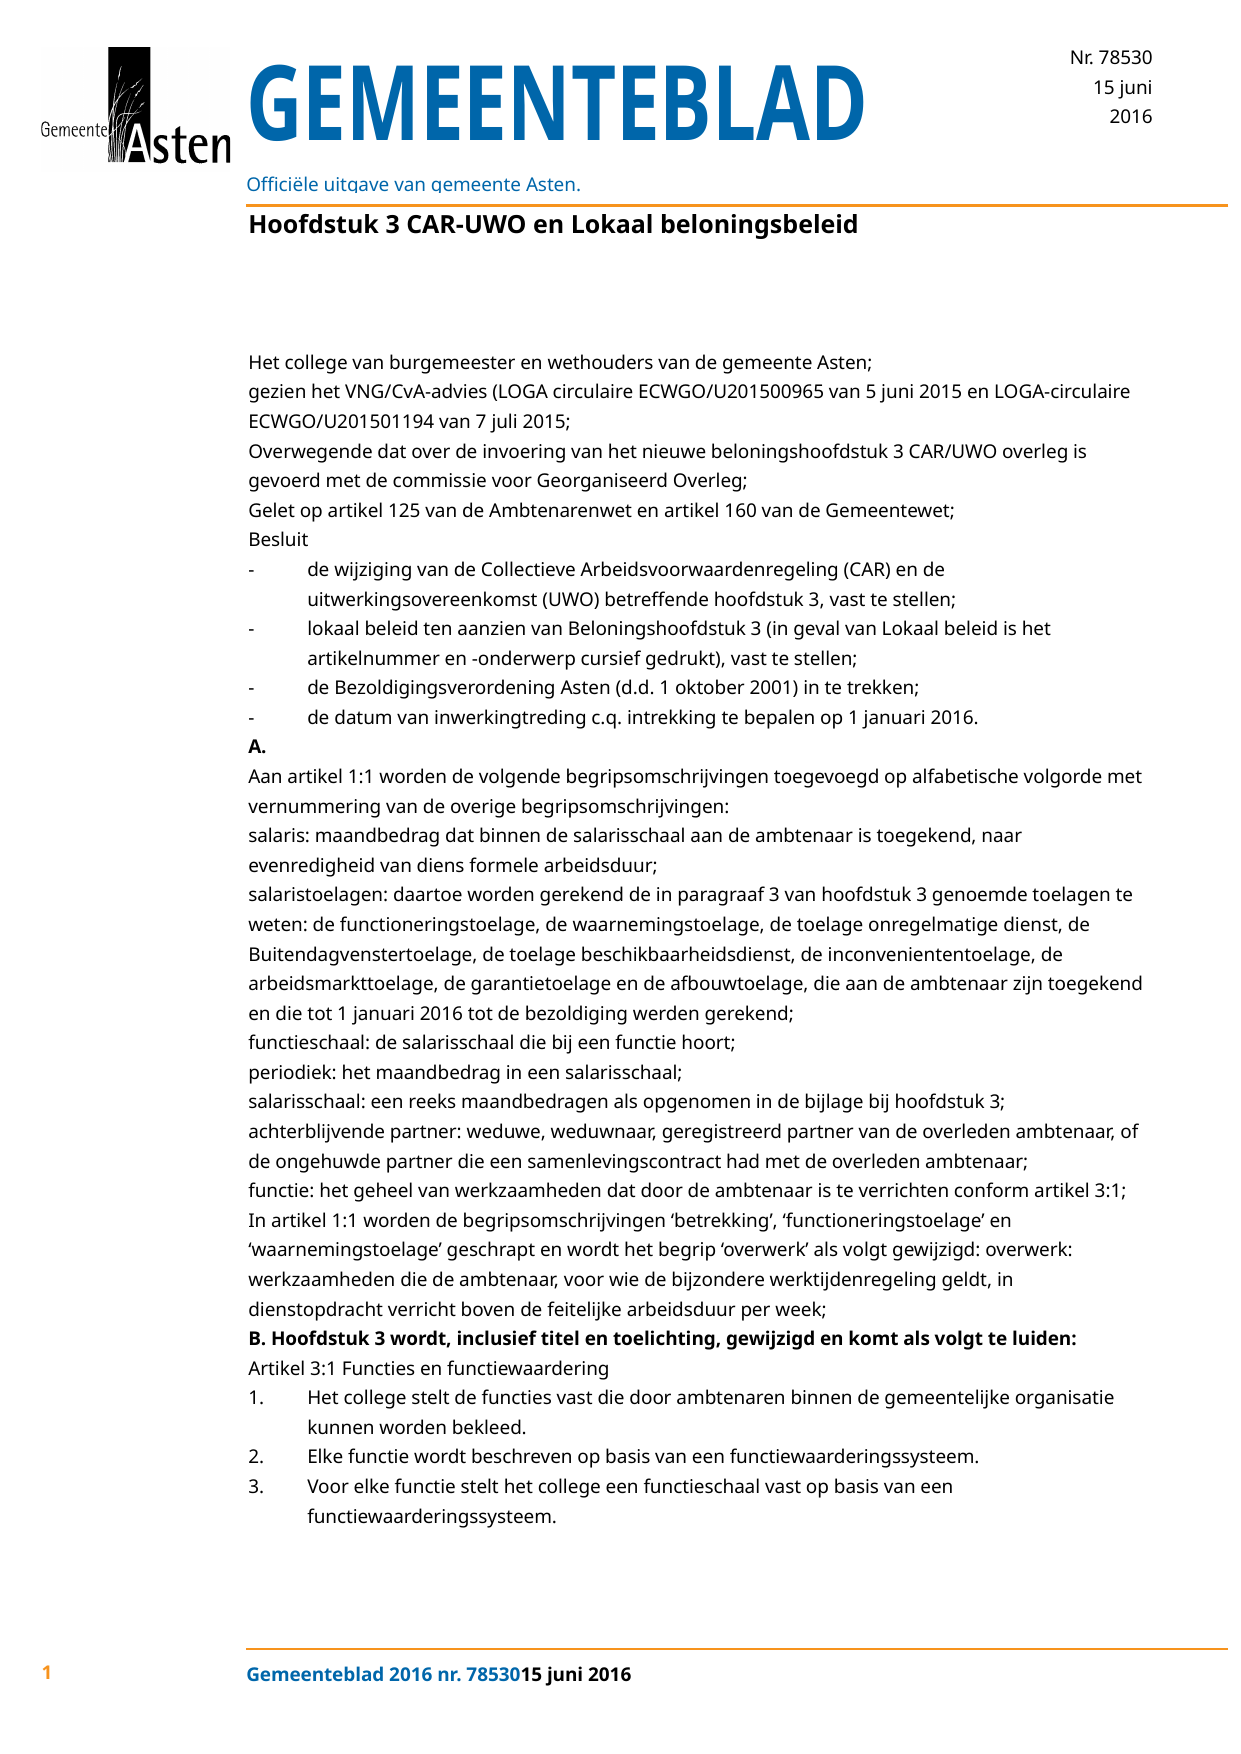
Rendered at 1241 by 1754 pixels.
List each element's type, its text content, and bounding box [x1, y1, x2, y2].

text Hoofdstuk 3 CAR-UWO en Lokaal beloningsbeleid [248, 207, 1152, 241]
text salaris: maandbedrag dat binnen de salarisschaal aan de ambtenaar is toegekend, naar evenredigheid van diens formele arbeidsduur; [248, 822, 1152, 878]
text Artikel 3:1 Functies en functiewaardering [248, 1355, 1152, 1381]
text Het college van burgemeester en wethouders van de gemeente Asten; [248, 349, 1152, 375]
list Elke functie wordt beschreven op basis van een functiewaarderingssysteem. [248, 1444, 1152, 1469]
text B. Hoofdstuk 3 wordt, inclusief titel en toelichting, gewijzigd en komt als volgt te luiden: [248, 1325, 1152, 1351]
list de wijziging van de Collectieve Arbeidsvoorwaardenregeling (CAR) en de uitwerkingsovereenkomst (UWO) betreffende hoofdstuk 3, vast te stellen; [248, 556, 1152, 612]
text functie: het geheel van werkzaamheden dat door de ambtenaar is te verrichten conform artikel 3:1; [248, 1177, 1152, 1203]
text salarisschaal: een reeks maandbedragen als opgenomen in de bijlage bij hoofdstuk 3; [248, 1089, 1152, 1114]
list Het college stelt de functies vast die door ambtenaren binnen de gemeentelijke organisatie kunnen worden bekleed. [248, 1384, 1152, 1440]
text In artikel 1:1 worden de begripsomschrijvingen ‘betrekking’, ‘functioneringstoelage’ en ‘waarnemingstoelage’ geschrapt en wordt het begrip ‘overwerk’ als volgt gewijzigd: overwerk: werkzaamheden die de ambtenaar, voor wie de bijzondere werktijdenregeling geldt, in dienstopdracht verricht boven de feitelijke arbeidsduur per week; [248, 1207, 1152, 1322]
text Overwegende dat over de invoering van het nieuwe beloningshoofdstuk 3 CAR/UWO overleg is gevoerd met de commissie voor Georganiseerd Overleg; [248, 438, 1152, 493]
text achterblijvende partner: weduwe, weduwnaar, geregistreerd partner van de overleden ambtenaar, of de ongehuwde partner die een samenlevingscontract had met de overleden ambtenaar; [248, 1118, 1152, 1174]
text gezien het VNG/CvA-advies (LOGA circulaire ECWGO/U201500965 van 5 juni 2015 en LOGA-circulaire ECWGO/U201501194 van 7 juli 2015; [248, 379, 1152, 434]
picture [41, 47, 231, 172]
text A. [248, 734, 1152, 759]
list lokaal beleid ten aanzien van Beloningshoofdstuk 3 (in geval van Lokaal beleid is het artikelnummer en -onderwerp cursief gedrukt), vast te stellen; [248, 615, 1152, 671]
text Besluit [248, 527, 1152, 552]
text Aan artikel 1:1 worden de volgende begripsomschrijvingen toegevoegd op alfabetische volgorde met vernummering van de overige begripsomschrijvingen: [248, 763, 1152, 819]
list de Bezoldigingsverordening Asten (d.d. 1 oktober 2001) in te trekken; [248, 674, 1152, 700]
text periodiek: het maandbedrag in een salarisschaal; [248, 1059, 1152, 1085]
text Gelet op artikel 125 van de Ambtenarenwet en artikel 160 van de Gemeentewet; [248, 497, 1152, 523]
text functieschaal: de salarisschaal die bij een functie hoort; [248, 1029, 1152, 1055]
list Voor elke functie stelt het college een functieschaal vast op basis van een functiewaarderingssysteem. [248, 1473, 1152, 1529]
text salaristoelagen: daartoe worden gerekend de in paragraaf 3 van hoofdstuk 3 genoemde toelagen te weten: de functioneringstoelage, de waarnemingstoelage, de toelage onregelmatige dienst, de Buitendagvenstertoelage, de toelage beschikbaarheidsdienst, de inconveniententoelage, de arbeidsmarkttoelage, de garantietoelage en de afbouwtoelage, die aan de ambtenaar zijn toegekend en die tot 1 januari 2016 tot de bezoldiging werden gerekend; [248, 882, 1152, 1026]
list de datum van inwerkingtreding c.q. intrekking te bepalen op 1 januari 2016. [248, 704, 1152, 730]
